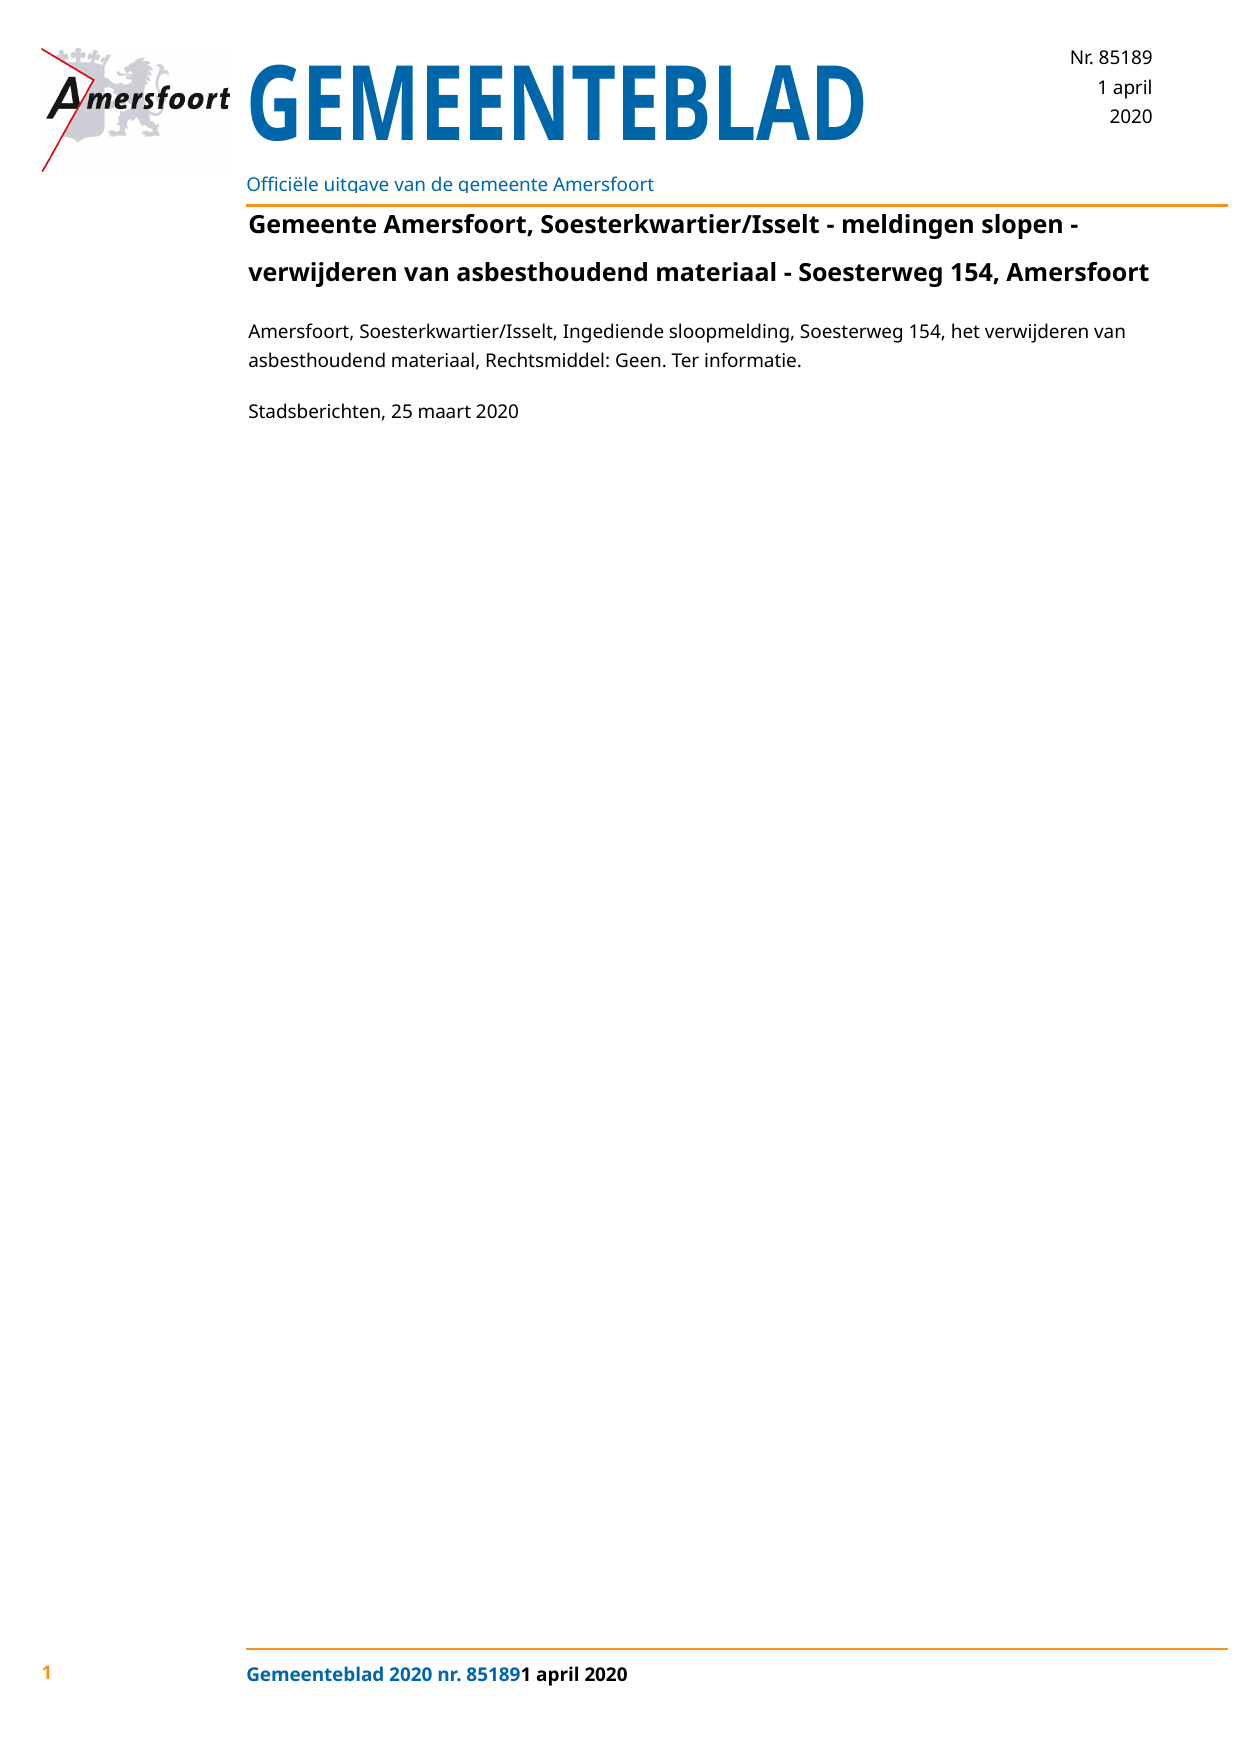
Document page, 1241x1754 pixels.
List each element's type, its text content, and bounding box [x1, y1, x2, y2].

text Gemeente Amersfoort, Soesterkwartier/Isselt - meldingen slopen - verwijderen van asbesthoudend materiaal - Soesterweg 154, Amersfoort [248, 207, 1152, 288]
text Amersfoort, Soesterkwartier/Isselt, Ingediende sloopmelding, Soesterweg 154, het verwijderen van asbesthoudend materiaal, Rechtsmiddel: Geen. Ter informatie. [248, 318, 1152, 373]
picture [41, 47, 231, 172]
text Stadsberichten, 25 maart 2020 [248, 398, 1152, 424]
